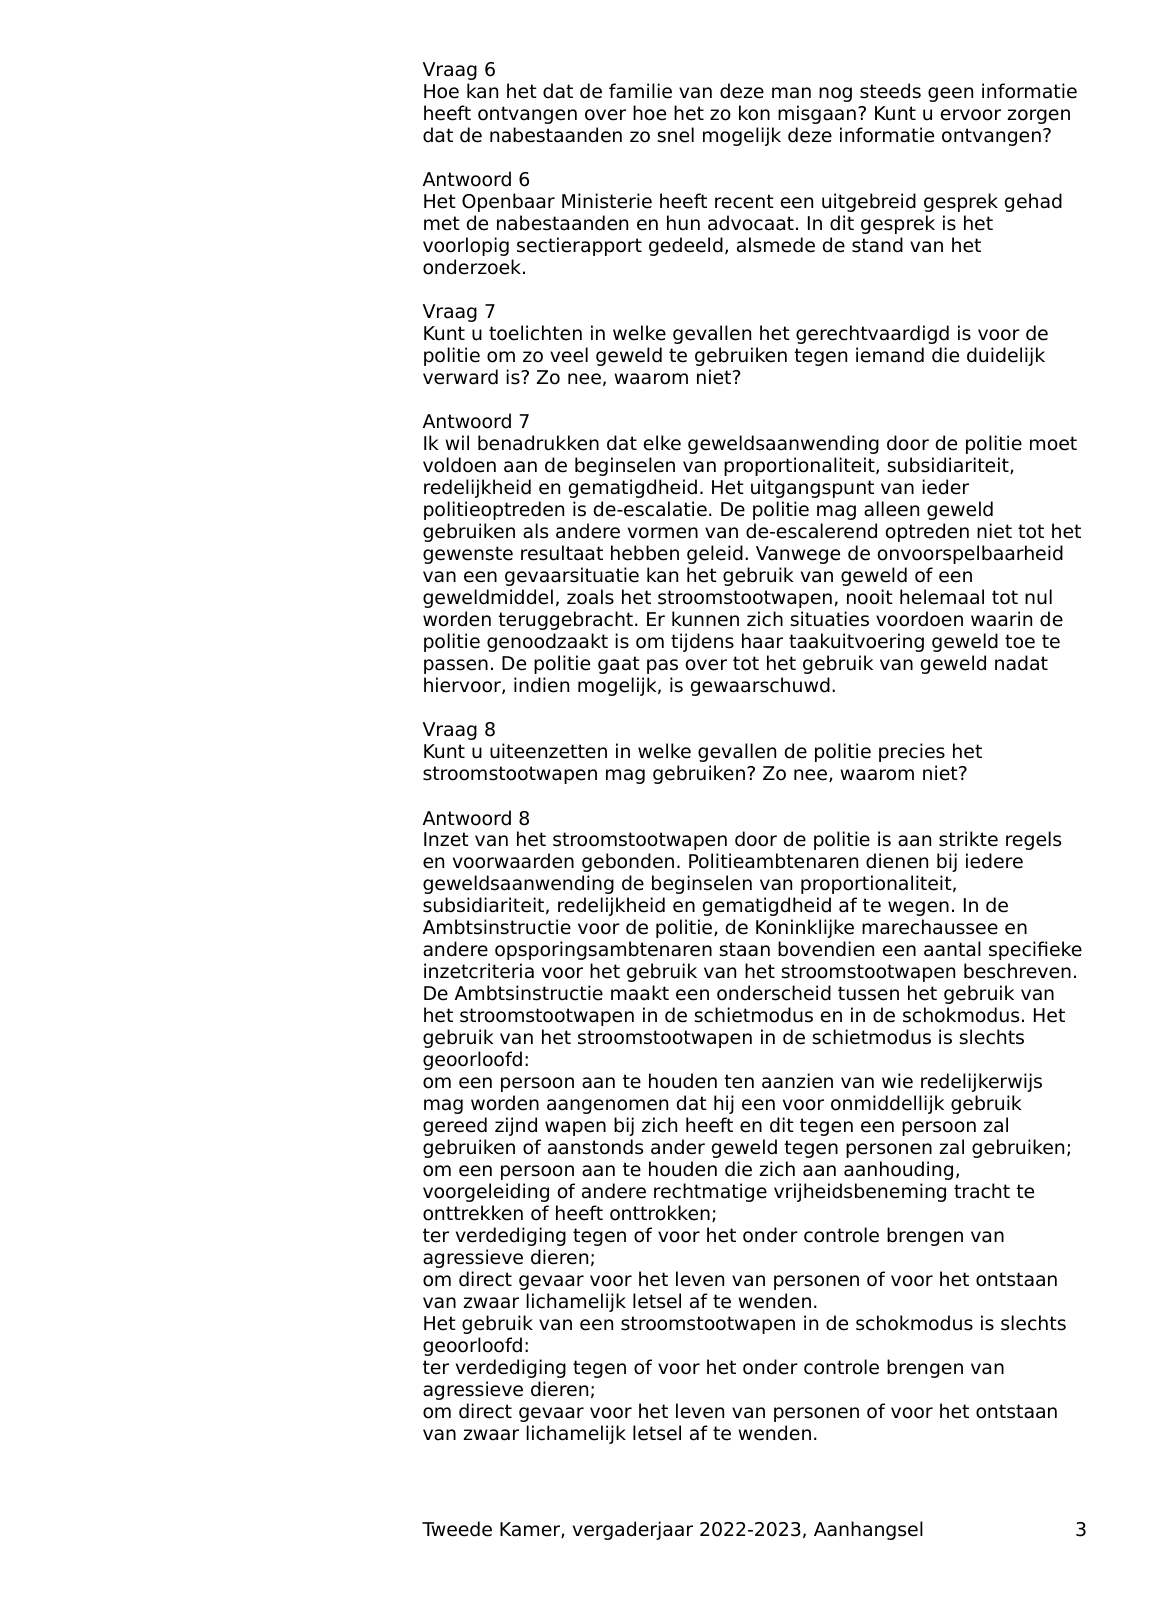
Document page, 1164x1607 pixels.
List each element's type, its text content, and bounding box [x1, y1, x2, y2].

text Hoe kan het dat de familie van deze man nog steeds geen informatie heeft ontvangen over hoe het zo kon misgaan? Kunt u ervoor zorgen dat de nabestaanden zo snel mogelijk deze informatie ontvangen? [422, 81, 1087, 147]
text Inzet van het stroomstootwapen door de politie is aan strikte regels en voorwaarden gebonden. Politieambtenaren dienen bij iedere geweldsaanwending de beginselen van proportionaliteit, subsidiariteit, redelijkheid en gematigdheid af te wegen. In de Ambtsinstructie voor de politie, de Koninklijke marechaussee en andere opsporingsambtenaren staan bovendien een aantal specifieke inzetcriteria voor het gebruik van het stroomstootwapen beschreven. De Ambtsinstructie maakt een onderscheid tussen het gebruik van het stroomstootwapen in de schietmodus en in de schokmodus. Het gebruik van het stroomstootwapen in de schietmodus is slechts geoorloofd: [422, 829, 1087, 1071]
text Antwoord 6 [422, 169, 1087, 191]
text ter verdediging tegen of voor het onder controle brengen van agressieve dieren; [422, 1357, 1087, 1401]
text Vraag 8 [422, 719, 1087, 741]
text ter verdediging tegen of voor het onder controle brengen van agressieve dieren; [422, 1225, 1087, 1269]
text Ik wil benadrukken dat elke geweldsaanwending door de politie moet voldoen aan de beginselen van proportionaliteit, subsidiariteit, redelijkheid en gematigdheid. Het uitgangspunt van ieder politieoptreden is de-escalatie. De politie mag alleen geweld gebruiken als andere vormen van de-escalerend optreden niet tot het gewenste resultaat hebben geleid. Vanwege de onvoorspelbaarheid van een gevaarsituatie kan het gebruik van geweld of een geweldmiddel, zoals het stroomstootwapen, nooit helemaal tot nul worden teruggebracht. Er kunnen zich situaties voordoen waarin de politie genoodzaakt is om tijdens haar taakuitvoering geweld toe te passen. De politie gaat pas over tot het gebruik van geweld nadat hiervoor, indien mogelijk, is gewaarschuwd. [422, 433, 1087, 697]
text Het Openbaar Ministerie heeft recent een uitgebreid gesprek gehad met de nabestaanden en hun advocaat. In dit gesprek is het voorlopig sectierapport gedeeld, alsmede de stand van het onderzoek. [422, 191, 1087, 279]
text Antwoord 8 [422, 807, 1087, 829]
text Kunt u uiteenzetten in welke gevallen de politie precies het stroomstootwapen mag gebruiken? Zo nee, waarom niet? [422, 741, 1087, 785]
text om direct gevaar voor het leven van personen of voor het ontstaan van zwaar lichamelijk letsel af te wenden. [422, 1401, 1087, 1445]
text Vraag 7 [422, 301, 1087, 323]
text Kunt u toelichten in welke gevallen het gerechtvaardigd is voor de politie om zo veel geweld te gebruiken tegen iemand die duidelijk verward is? Zo nee, waarom niet? [422, 323, 1087, 389]
text om een persoon aan te houden ten aanzien van wie redelijkerwijs mag worden aangenomen dat hij een voor onmiddellijk gebruik gereed zijnd wapen bij zich heeft en dit tegen een persoon zal gebruiken of aanstonds ander geweld tegen personen zal gebruiken; [422, 1071, 1087, 1159]
text Het gebruik van een stroomstootwapen in de schokmodus is slechts geoorloofd: [422, 1313, 1087, 1357]
text Antwoord 7 [422, 411, 1087, 433]
text Vraag 6 [422, 59, 1087, 81]
text om een persoon aan te houden die zich aan aanhouding, voorgeleiding of andere rechtmatige vrijheidsbeneming tracht te onttrekken of heeft onttrokken; [422, 1159, 1087, 1225]
text om direct gevaar voor het leven van personen of voor het ontstaan van zwaar lichamelijk letsel af te wenden. [422, 1269, 1087, 1313]
